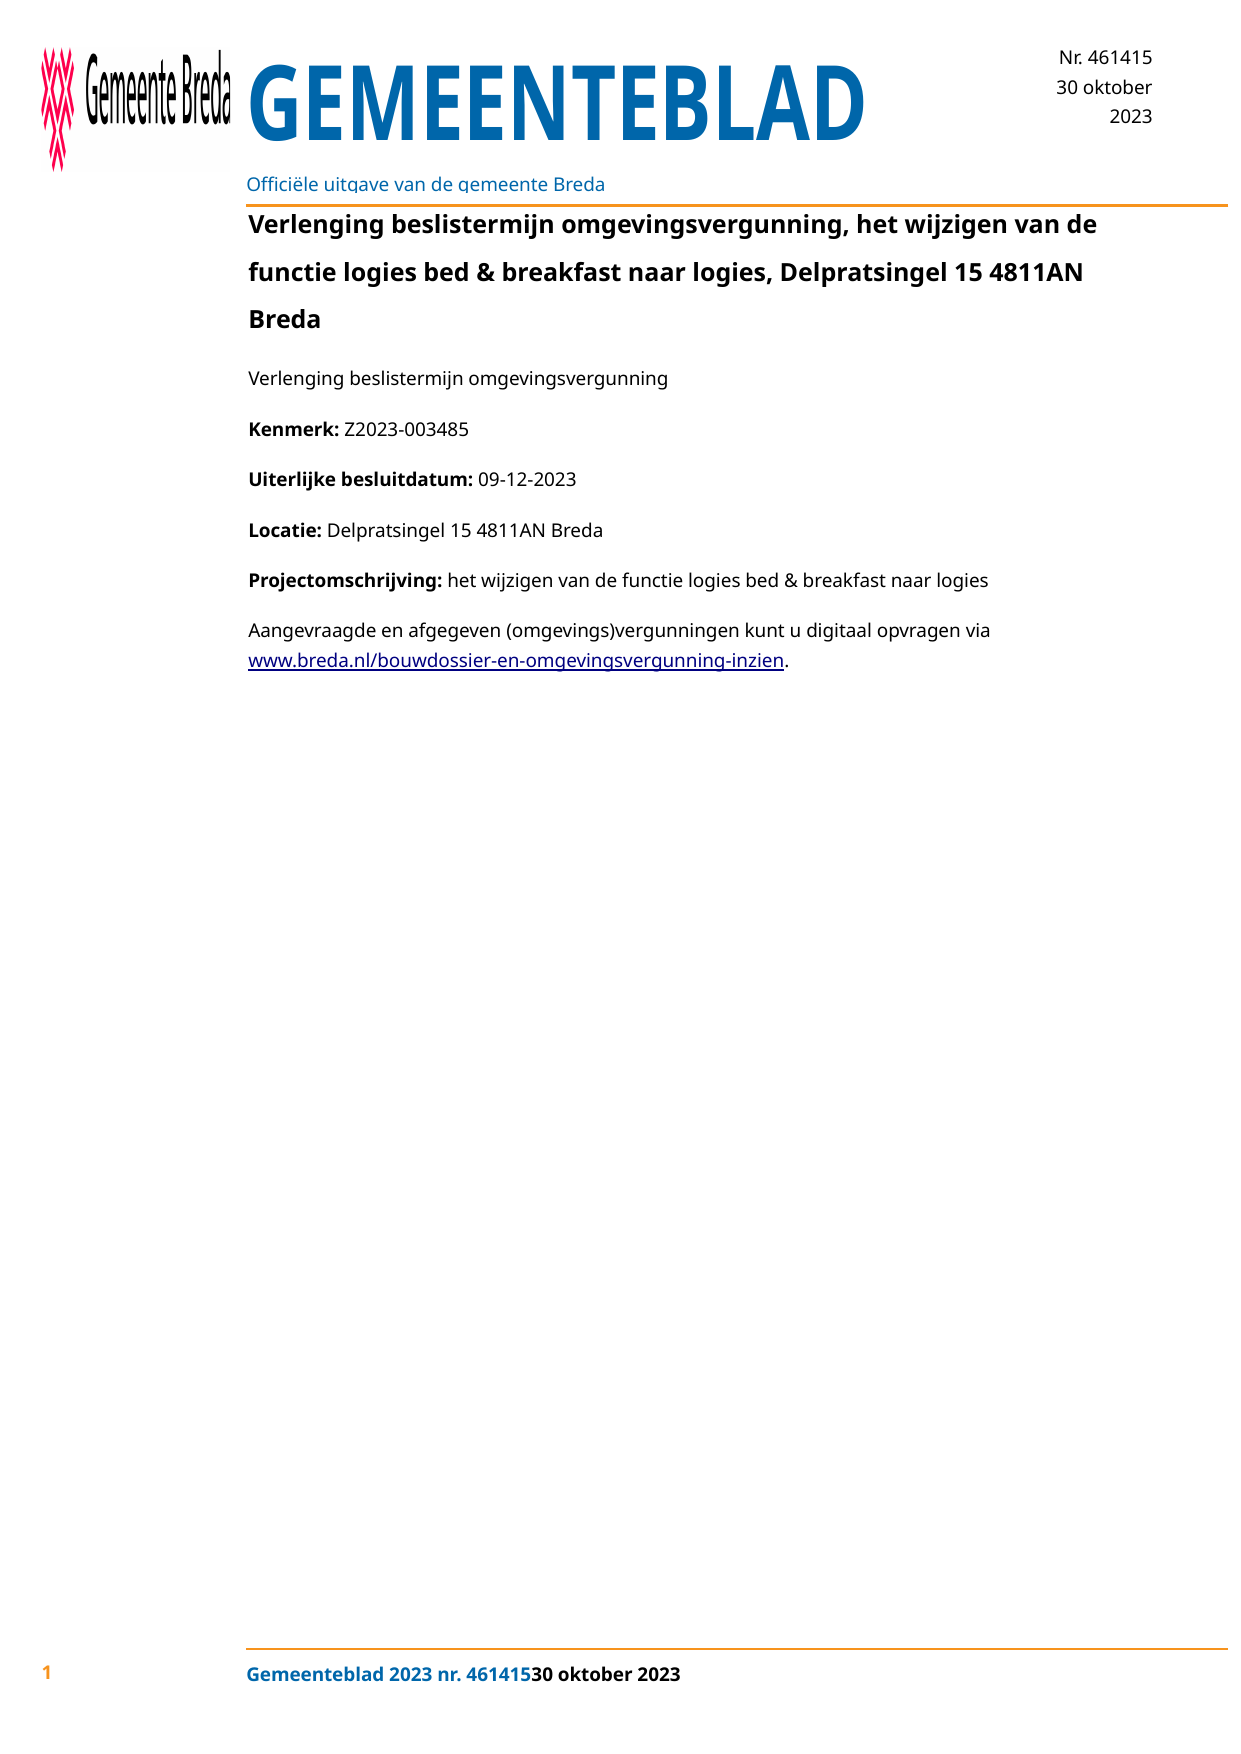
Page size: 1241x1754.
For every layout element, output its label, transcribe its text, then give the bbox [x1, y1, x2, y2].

text Locatie: Delpratsingel 15 4811AN Breda [248, 517, 1152, 542]
text Verlenging beslistermijn omgevingsvergunning [248, 366, 1152, 391]
text Uiterlijke besluitdatum: 09-12-2023 [248, 466, 1152, 492]
text Verlenging beslistermijn omgevingsvergunning, het wijzigen van de functie logies bed & breakfast naar logies, Delpratsingel 15 4811AN Breda [248, 207, 1152, 336]
text Kenmerk: Z2023-003485 [248, 416, 1152, 442]
text Aangevraagde en afgegeven (omgevings)vergunningen kunt u digitaal opvragen via www.breda.nl/bouwdossier-en-omgevingsvergunning-inzien. [248, 618, 1152, 673]
text Projectomschrijving: het wijzigen van de functie logies bed & breakfast naar logies [248, 567, 1152, 593]
picture [41, 47, 231, 172]
